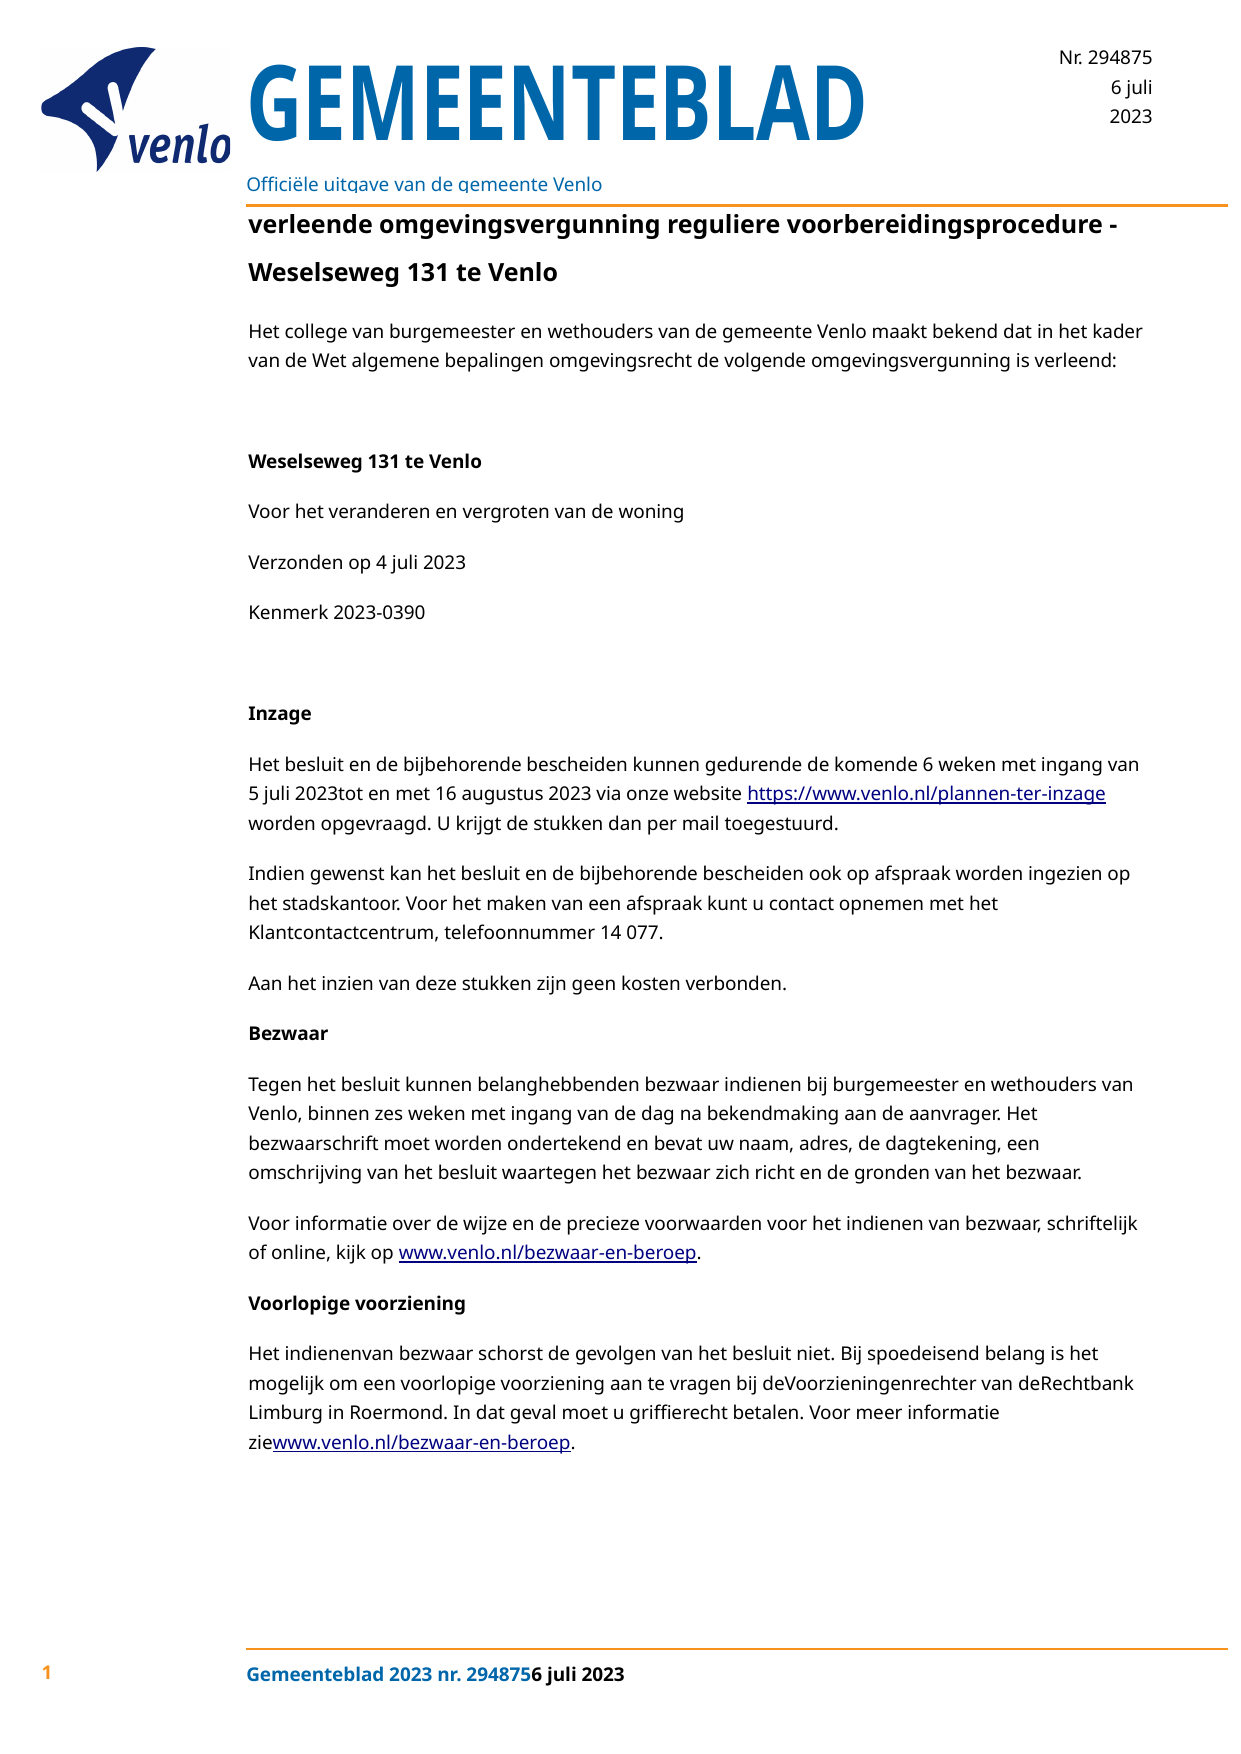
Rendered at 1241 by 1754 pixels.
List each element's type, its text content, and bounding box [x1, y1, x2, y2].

text verleende omgevingsvergunning reguliere voorbereidingsprocedure - Weselseweg 131 te Venlo [248, 207, 1152, 288]
text Het indienenvan bezwaar schorst de gevolgen van het besluit niet. Bij spoedeisend belang is het mogelijk om een voorlopige voorziening aan te vragen bij deVoorzieningenrechter van deRechtbank Limburg in Roermond. In dat geval moet u griffierecht betalen. Voor meer informatie ziewww.venlo.nl/bezwaar-en-beroep. [248, 1340, 1152, 1455]
text Verzonden op 4 juli 2023 [248, 549, 1152, 575]
text Voorlopige voorziening [248, 1290, 1152, 1316]
text Voor informatie over de wijze en de precieze voorwaarden voor het indienen van bezwaar, schriftelijk of online, kijk op www.venlo.nl/bezwaar-en-beroep. [248, 1210, 1152, 1265]
text Bezwaar [248, 1020, 1152, 1046]
text Kenmerk 2023-0390 [248, 599, 1152, 625]
text Het besluit en de bijbehorende bescheiden kunnen gedurende de komende 6 weken met ingang van 5 juli 2023tot en met 16 augustus 2023 via onze website https://www.venlo.nl/plannen-ter-inzage worden opgevraagd. U krijgt de stukken dan per mail toegestuurd. [248, 751, 1152, 836]
text Inzage [248, 700, 1152, 726]
text Indien gewenst kan het besluit en de bijbehorende bescheiden ook op afspraak worden ingezien op het stadskantoor. Voor het maken van een afspraak kunt u contact opnemen met het Klantcontactcentrum, telefoonnummer 14 077. [248, 860, 1152, 945]
text Het college van burgemeester en wethouders van de gemeente Venlo maakt bekend dat in het kader van de Wet algemene bepalingen omgevingsrecht de volgende omgevingsvergunning is verleend: [248, 318, 1152, 373]
text Weselseweg 131 te Venlo [248, 448, 1152, 474]
text Voor het veranderen en vergroten van de woning [248, 499, 1152, 524]
picture [41, 47, 231, 172]
text Tegen het besluit kunnen belanghebbenden bezwaar indienen bij burgemeester en wethouders van Venlo, binnen zes weken met ingang van de dag na bekendmaking aan de aanvrager. Het bezwaarschrift moet worden ondertekend en bevat uw naam, adres, de dagtekening, een omschrijving van het besluit waartegen het bezwaar zich richt en de gronden van het bezwaar. [248, 1071, 1152, 1185]
text Aan het inzien van deze stukken zijn geen kosten verbonden. [248, 970, 1152, 996]
